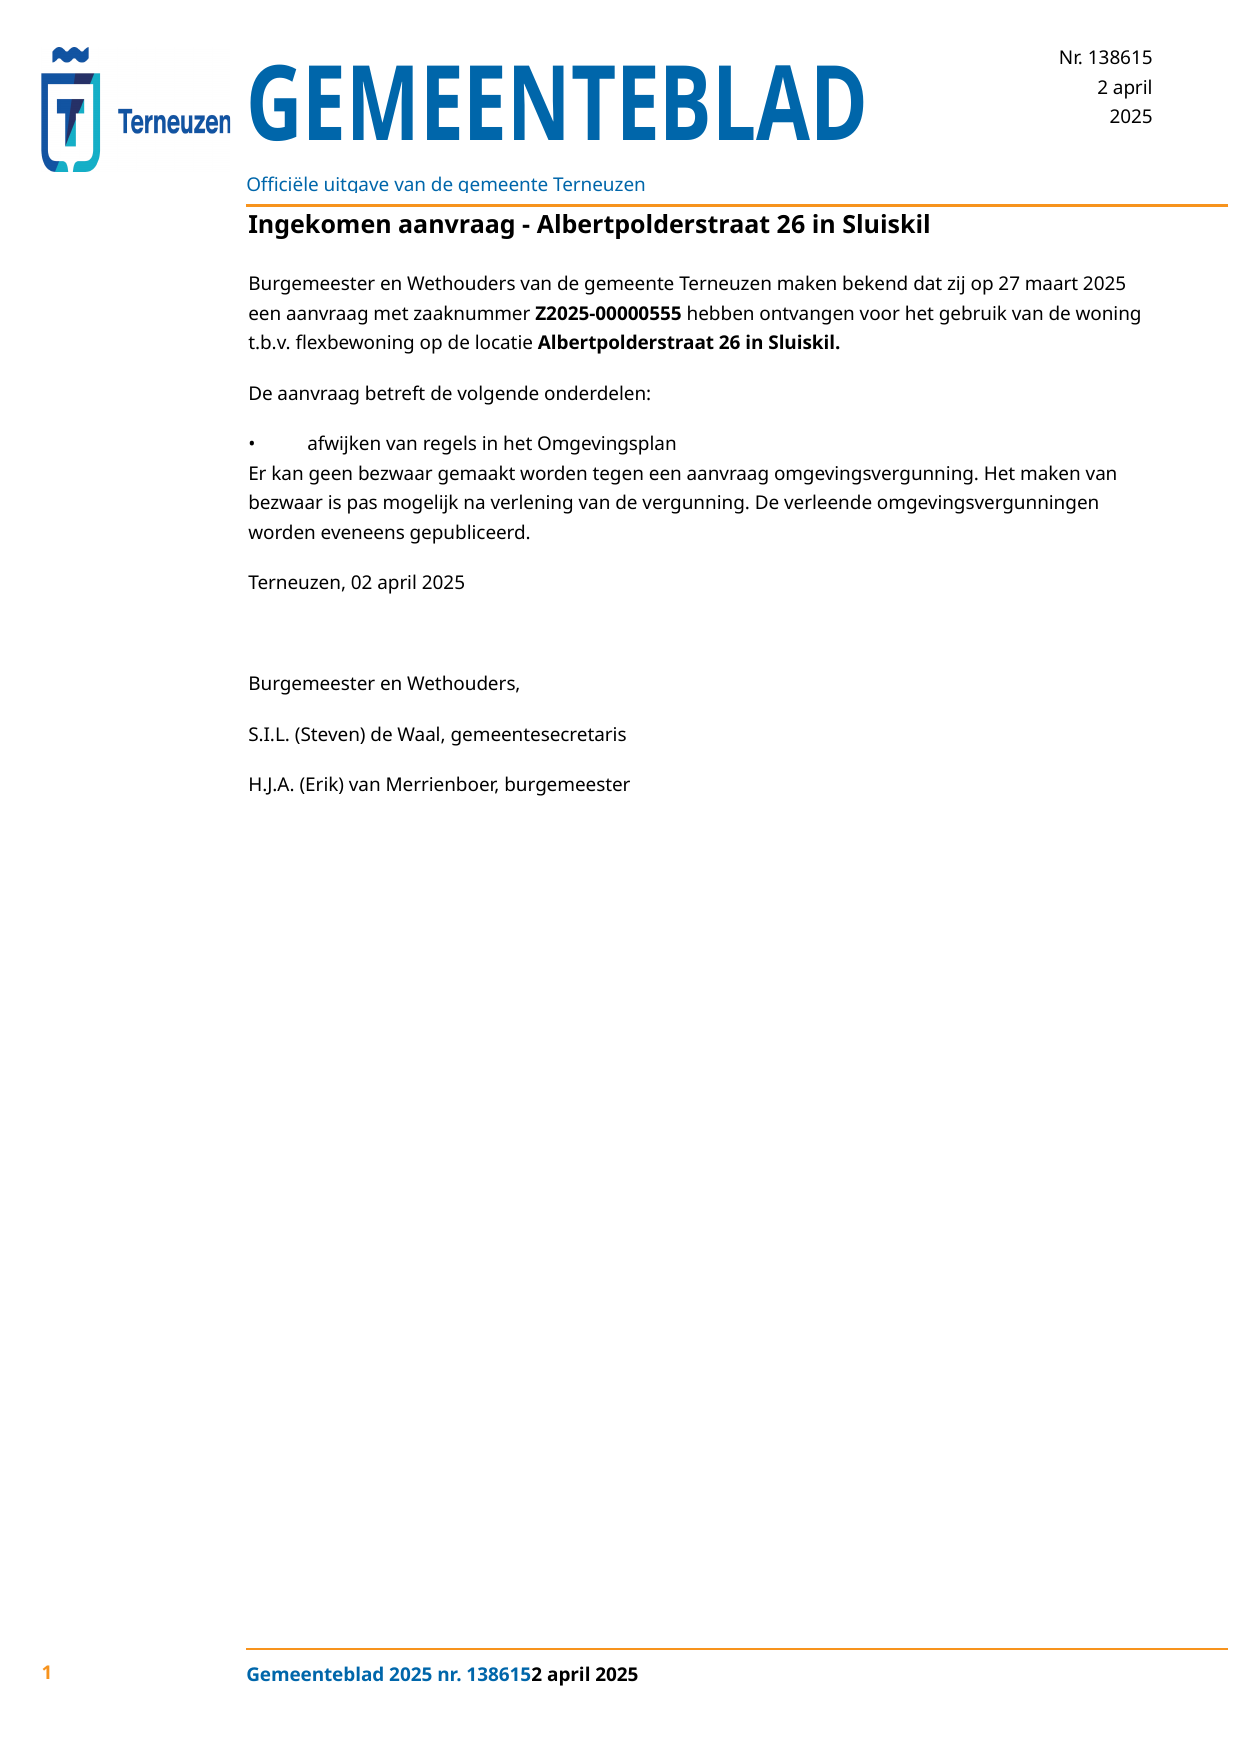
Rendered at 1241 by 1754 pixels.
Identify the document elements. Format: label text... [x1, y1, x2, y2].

text Terneuzen, 02 april 2025 [248, 569, 1152, 595]
list afwijken van regels in het Omgevingsplan [248, 430, 1152, 456]
picture [41, 47, 231, 172]
text De aanvraag betreft de volgende onderdelen: [248, 380, 1152, 406]
text Burgemeester en Wethouders van de gemeente Terneuzen maken bekend dat zij op 27 maart 2025 een aanvraag met zaaknummer Z2025-00000555 hebben ontvangen voor het gebruik van de woning t.b.v. flexbewoning op de locatie Albertpolderstraat 26 in Sluiskil. [248, 270, 1152, 355]
text Burgemeester en Wethouders, [248, 670, 1152, 696]
text Ingekomen aanvraag - Albertpolderstraat 26 in Sluiskil [248, 207, 1152, 241]
text H.J.A. (Erik) van Merrienboer, burgemeester [248, 771, 1152, 797]
text Er kan geen bezwaar gemaakt worden tegen een aanvraag omgevingsvergunning. Het maken van bezwaar is pas mogelijk na verlening van de vergunning. De verleende omgevingsvergunningen worden eveneens gepubliceerd. [248, 460, 1152, 545]
text S.I.L. (Steven) de Waal, gemeentesecretaris [248, 721, 1152, 746]
